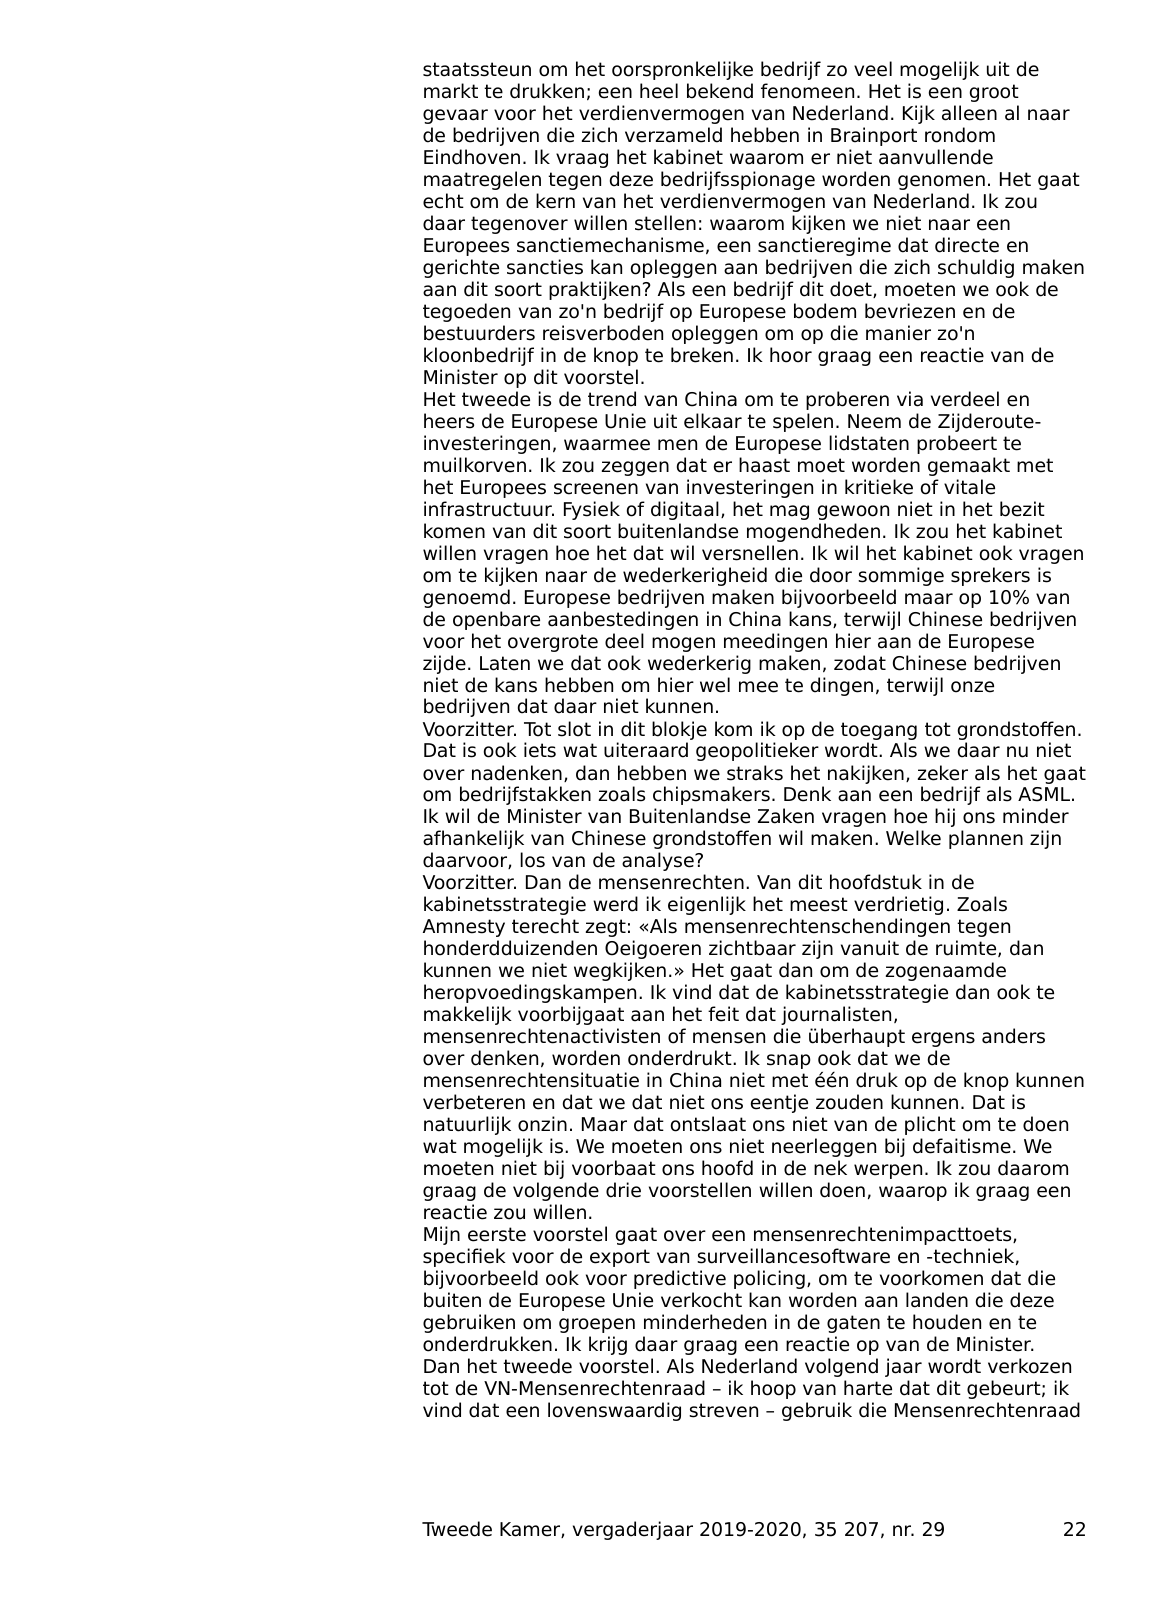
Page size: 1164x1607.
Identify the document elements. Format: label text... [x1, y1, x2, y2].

text Voorzitter. Dan de mensenrechten. Van dit hoofdstuk in de kabinetsstrategie werd ik eigenlijk het meest verdrietig. Zoals Amnesty terecht zegt: «Als mensenrechtenschendingen tegen honderdduizenden Oeigoeren zichtbaar zijn vanuit de ruimte, dan kunnen we niet wegkijken.» Het gaat dan om de zogenaamde heropvoedingskampen. Ik vind dat de kabinetsstrategie dan ook te makkelijk voorbijgaat aan het feit dat journalisten, mensenrechtenactivisten of mensen die überhaupt ergens anders over denken, worden onderdrukt. Ik snap ook dat we de mensenrechtensituatie in China niet met één druk op de knop kunnen verbeteren en dat we dat niet ons eentje zouden kunnen. Dat is natuurlijk onzin. Maar dat ontslaat ons niet van de plicht om te doen wat mogelijk is. We moeten ons niet neerleggen bij defaitisme. We moeten niet bij voorbaat ons hoofd in de nek werpen. Ik zou daarom graag de volgende drie voorstellen willen doen, waarop ik graag een reactie zou willen. [422, 872, 1087, 1224]
text Het tweede is de trend van China om te proberen via verdeel en heers de Europese Unie uit elkaar te spelen. Neem de Zijderoute-investeringen, waarmee men de Europese lidstaten probeert te muilkorven. Ik zou zeggen dat er haast moet worden gemaakt met het Europees screenen van investeringen in kritieke of vitale infrastructuur. Fysiek of digitaal, het mag gewoon niet in het bezit komen van dit soort buitenlandse mogendheden. Ik zou het kabinet willen vragen hoe het dat wil versnellen. Ik wil het kabinet ook vragen om te kijken naar de wederkerigheid die door sommige sprekers is genoemd. Europese bedrijven maken bijvoorbeeld maar op 10% van de openbare aanbestedingen in China kans, terwijl Chinese bedrijven voor het overgrote deel mogen meedingen hier aan de Europese zijde. Laten we dat ook wederkerig maken, zodat Chinese bedrijven niet de kans hebben om hier wel mee te dingen, terwijl onze bedrijven dat daar niet kunnen. [422, 389, 1087, 718]
text Mijn eerste voorstel gaat over een mensenrechtenimpacttoets, specifiek voor de export van surveillancesoftware en -techniek, bijvoorbeeld ook voor predictive policing, om te voorkomen dat die buiten de Europese Unie verkocht kan worden aan landen die deze gebruiken om groepen minderheden in de gaten te houden en te onderdrukken. Ik krijg daar graag een reactie op van de Minister. [422, 1224, 1087, 1356]
text staatssteun om het oorspronkelijke bedrijf zo veel mogelijk uit de markt te drukken; een heel bekend fenomeen. Het is een groot gevaar voor het verdienvermogen van Nederland. Kijk alleen al naar de bedrijven die zich verzameld hebben in Brainport rondom Eindhoven. Ik vraag het kabinet waarom er niet aanvullende maatregelen tegen deze bedrijfsspionage worden genomen. Het gaat echt om de kern van het verdienvermogen van Nederland. Ik zou daar tegenover willen stellen: waarom kijken we niet naar een Europees sanctiemechanisme, een sanctieregime dat directe en gerichte sancties kan opleggen aan bedrijven die zich schuldig maken aan dit soort praktijken? Als een bedrijf dit doet, moeten we ook de tegoeden van zo'n bedrijf op Europese bodem bevriezen en de bestuurders reisverboden opleggen om op die manier zo'n kloonbedrijf in de knop te breken. Ik hoor graag een reactie van de Minister op dit voorstel. [422, 59, 1087, 389]
text Voorzitter. Tot slot in dit blokje kom ik op de toegang tot grondstoffen. Dat is ook iets wat uiteraard geopolitieker wordt. Als we daar nu niet over nadenken, dan hebben we straks het nakijken, zeker als het gaat om bedrijfstakken zoals chipsmakers. Denk aan een bedrijf als ASML. Ik wil de Minister van Buitenlandse Zaken vragen hoe hij ons minder afhankelijk van Chinese grondstoffen wil maken. Welke plannen zijn daarvoor, los van de analyse? [422, 718, 1087, 872]
text Dan het tweede voorstel. Als Nederland volgend jaar wordt verkozen tot de VN-Mensenrechtenraad – ik hoop van harte dat dit gebeurt; ik vind dat een lovenswaardig streven – gebruik die Mensenrechtenraad [422, 1356, 1087, 1422]
